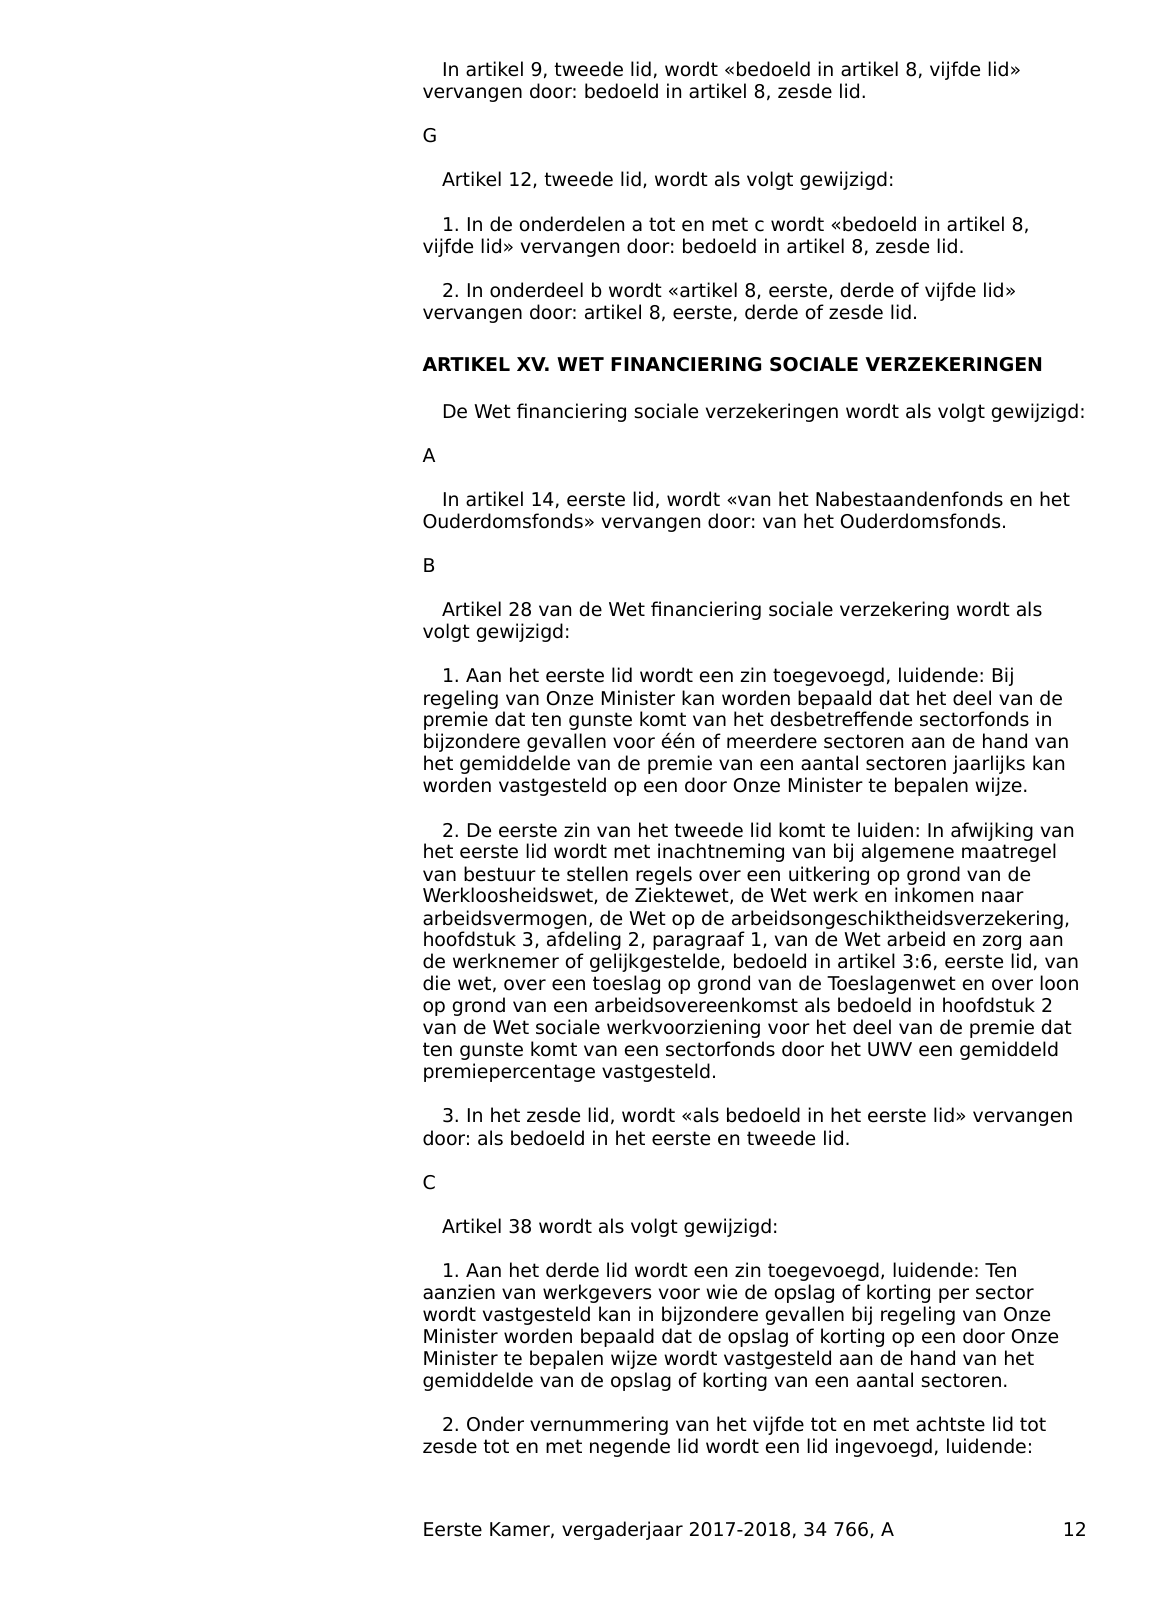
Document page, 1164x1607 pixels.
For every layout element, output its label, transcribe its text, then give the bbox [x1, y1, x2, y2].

text A [422, 445, 1087, 467]
text 2. In onderdeel b wordt «artikel 8, eerste, derde of vijfde lid» vervangen door: artikel 8, eerste, derde of zesde lid. [422, 280, 1087, 324]
text Artikel 28 van de Wet financiering sociale verzekering wordt als volgt gewijzigd: [422, 599, 1087, 643]
text 2. Onder vernummering van het vijfde tot en met achtste lid tot zesde tot en met negende lid wordt een lid ingevoegd, luidende: [422, 1414, 1087, 1458]
text 1. In de onderdelen a tot en met c wordt «bedoeld in artikel 8, vijfde lid» vervangen door: bedoeld in artikel 8, zesde lid. [422, 213, 1087, 257]
text B [422, 555, 1087, 577]
text 1. Aan het eerste lid wordt een zin toegevoegd, luidende: Bij regeling van Onze Minister kan worden bepaald dat het deel van de premie dat ten gunste komt van het desbetreffende sectorfonds in bijzondere gevallen voor één of meerdere sectoren aan de hand van het gemiddelde van de premie van een aantal sectoren jaarlijks kan worden vastgesteld op een door Onze Minister te bepalen wijze. [422, 665, 1087, 797]
text 1. Aan het derde lid wordt een zin toegevoegd, luidende: Ten aanzien van werkgevers voor wie de opslag of korting per sector wordt vastgesteld kan in bijzondere gevallen bij regeling van Onze Minister worden bepaald dat de opslag of korting op een door Onze Minister te bepalen wijze wordt vastgesteld aan de hand van het gemiddelde van de opslag of korting van een aantal sectoren. [422, 1260, 1087, 1392]
text Artikel 12, tweede lid, wordt als volgt gewijzigd: [422, 169, 1087, 191]
text G [422, 125, 1087, 147]
text In artikel 9, tweede lid, wordt «bedoeld in artikel 8, vijfde lid» vervangen door: bedoeld in artikel 8, zesde lid. [422, 59, 1087, 103]
text Artikel 38 wordt als volgt gewijzigd: [422, 1216, 1087, 1238]
text C [422, 1172, 1087, 1193]
subtitle ARTIKEL XV. WET FINANCIERING SOCIALE VERZEKERINGEN [422, 354, 1087, 376]
text 2. De eerste zin van het tweede lid komt te luiden: In afwijking van het eerste lid wordt met inachtneming van bij algemene maatregel van bestuur te stellen regels over een uitkering op grond van de Werkloosheidswet, de Ziektewet, de Wet werk en inkomen naar arbeidsvermogen, de Wet op de arbeidsongeschiktheidsverzekering, hoofdstuk 3, afdeling 2, paragraaf 1, van de Wet arbeid en zorg aan de werknemer of gelijkgestelde, bedoeld in artikel 3:6, eerste lid, van die wet, over een toeslag op grond van de Toeslagenwet en over loon op grond van een arbeidsovereenkomst als bedoeld in hoofdstuk 2 van de Wet sociale werkvoorziening voor het deel van de premie dat ten gunste komt van een sectorfonds door het UWV een gemiddeld premiepercentage vastgesteld. [422, 819, 1087, 1083]
text De Wet financiering sociale verzekeringen wordt als volgt gewijzigd: [422, 401, 1087, 423]
text 3. In het zesde lid, wordt «als bedoeld in het eerste lid» vervangen door: als bedoeld in het eerste en tweede lid. [422, 1105, 1087, 1149]
text In artikel 14, eerste lid, wordt «van het Nabestaandenfonds en het Ouderdomsfonds» vervangen door: van het Ouderdomsfonds. [422, 489, 1087, 533]
